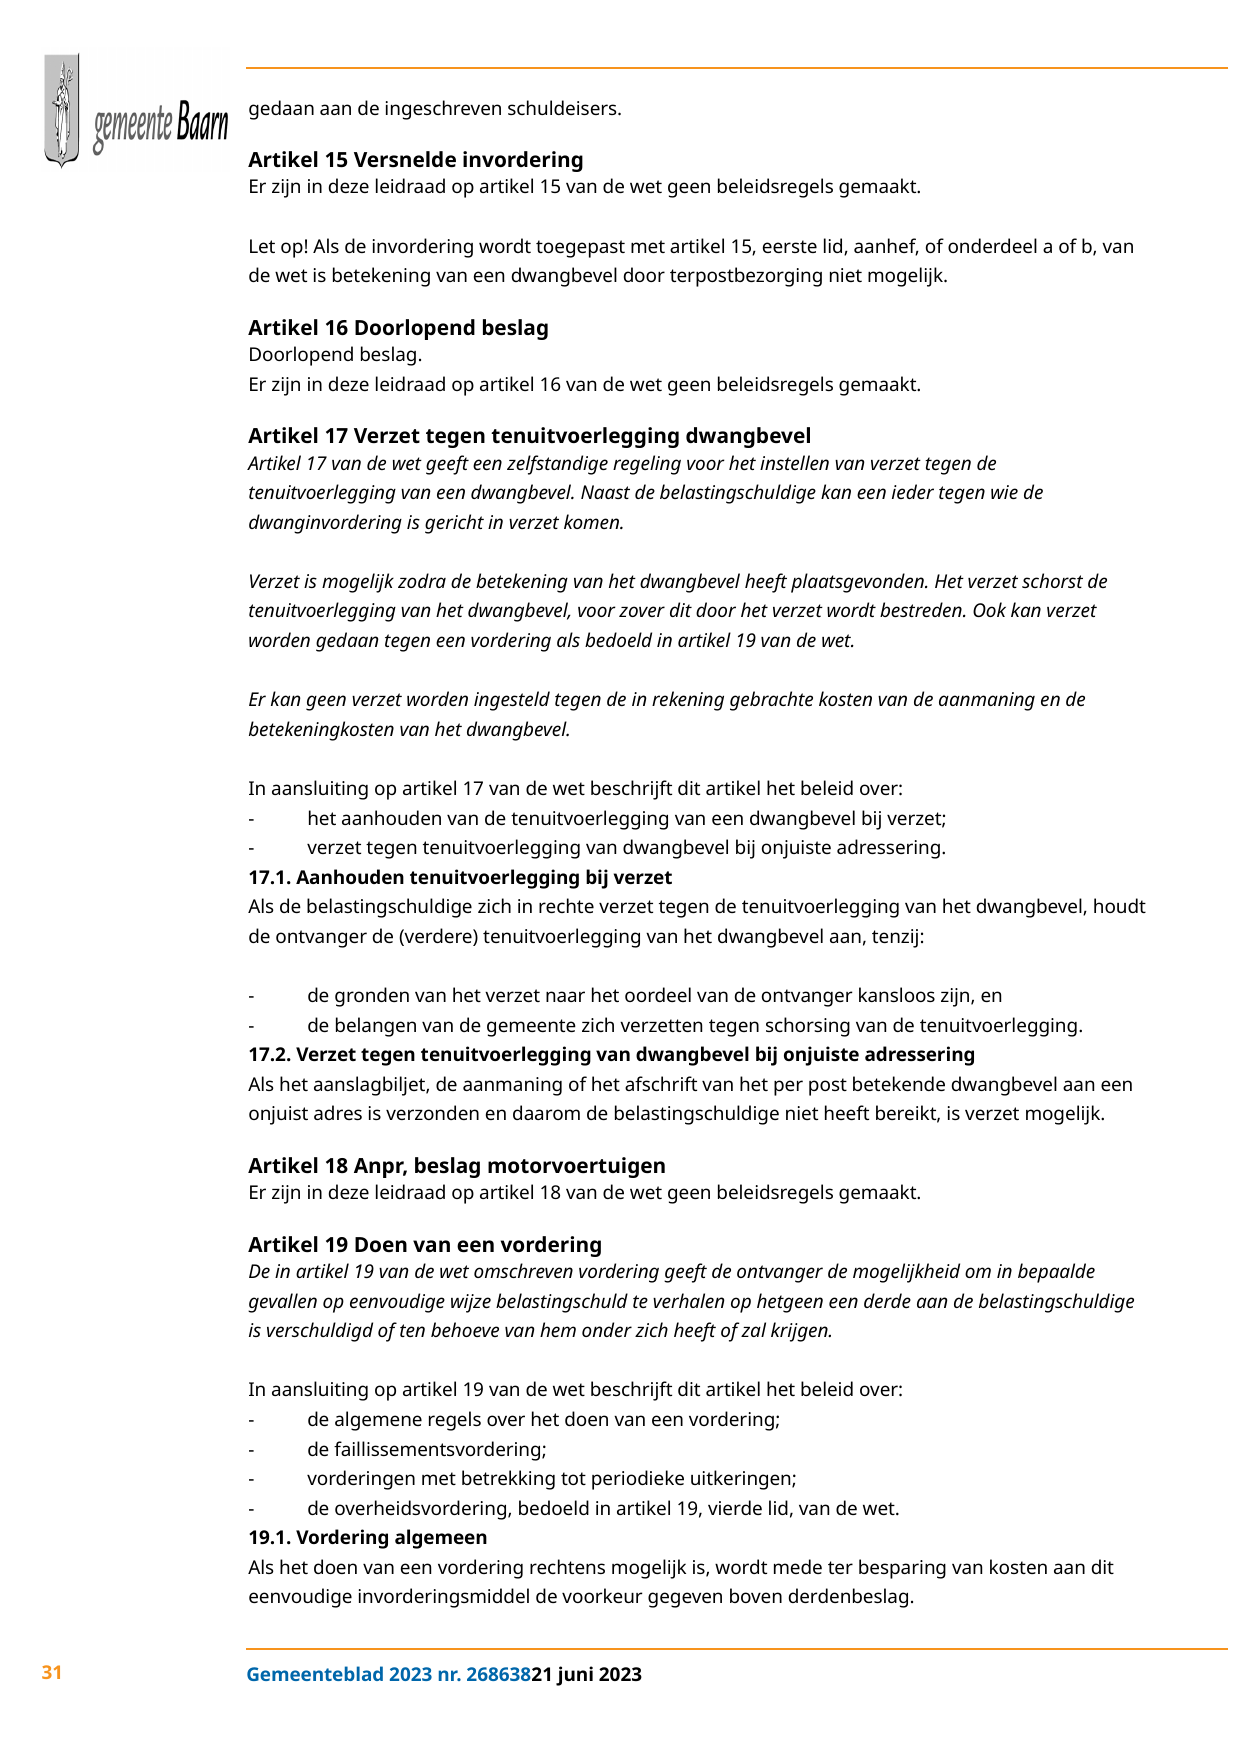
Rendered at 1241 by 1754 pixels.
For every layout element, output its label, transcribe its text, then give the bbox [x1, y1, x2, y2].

text In aansluiting op artikel 17 van de wet beschrijft dit artikel het beleid over: [248, 775, 1152, 801]
list verzet tegen tenuitvoerlegging van dwangbevel bij onjuiste adressering. [248, 834, 1152, 860]
picture [41, 47, 231, 172]
text Als het doen van een vordering rechtens mogelijk is, wordt mede ter besparing van kosten aan dit eenvoudige invorderingsmiddel de voorkeur gegeven boven derdenbeslag. [248, 1554, 1152, 1609]
text Artikel 17 van de wet geeft een zelfstandige regeling voor het instellen van verzet tegen de tenuitvoerlegging van een dwangbevel. Naast de belastingschuldige kan een ieder tegen wie de dwanginvordering is gericht in verzet komen. [248, 450, 1152, 534]
text 19.1. Vordering algemeen [248, 1524, 1152, 1550]
text Artikel 19 Doen van een vordering [248, 1230, 1152, 1258]
text 17.1. Aanhouden tenuitvoerlegging bij verzet [248, 864, 1152, 889]
list de gronden van het verzet naar het oordeel van de ontvanger kansloos zijn, en [248, 982, 1152, 1008]
text Er zijn in deze leidraad op artikel 18 van de wet geen beleidsregels gemaakt. [248, 1179, 1152, 1205]
text Artikel 17 Verzet tegen tenuitvoerlegging dwangbevel [248, 421, 1152, 450]
list de faillissementsvordering; [248, 1436, 1152, 1461]
list het aanhouden van de tenuitvoerlegging van een dwangbevel bij verzet; [248, 805, 1152, 830]
text De in artikel 19 van de wet omschreven vordering geeft de ontvanger de mogelijkheid om in bepaalde gevallen op eenvoudige wijze belastingschuld te verhalen op hetgeen een derde aan de belastingschuldige is verschuldigd of ten behoeve van hem onder zich heeft of zal krijgen. [248, 1258, 1152, 1343]
text gedaan aan de ingeschreven schuldeisers. [248, 95, 1152, 121]
text In aansluiting op artikel 19 van de wet beschrijft dit artikel het beleid over: [248, 1377, 1152, 1402]
text Er zijn in deze leidraad op artikel 15 van de wet geen beleidsregels gemaakt. [248, 174, 1152, 199]
list de belangen van de gemeente zich verzetten tegen schorsing van de tenuitvoerlegging. [248, 1012, 1152, 1037]
text Artikel 15 Versnelde invordering [248, 145, 1152, 174]
text Artikel 16 Doorlopend beslag [248, 313, 1152, 341]
text Doorlopend beslag. [248, 341, 1152, 367]
text Let op! Als de invordering wordt toegepast met artikel 15, eerste lid, aanhef, of onderdeel a of b, van de wet is betekening van een dwangbevel door terpostbezorging niet mogelijk. [248, 233, 1152, 288]
text 17.2. Verzet tegen tenuitvoerlegging van dwangbevel bij onjuiste adressering [248, 1041, 1152, 1067]
text Er kan geen verzet worden ingesteld tegen de in rekening gebrachte kosten van de aanmaning en de betekeningkosten van het dwangbevel. [248, 686, 1152, 742]
list de algemene regels over het doen van een vordering; [248, 1406, 1152, 1432]
text Artikel 18 Anpr, beslag motorvoertuigen [248, 1151, 1152, 1179]
list vorderingen met betrekking tot periodieke uitkeringen; [248, 1465, 1152, 1491]
text Er zijn in deze leidraad op artikel 16 van de wet geen beleidsregels gemaakt. [248, 371, 1152, 397]
list de overheidsvordering, bedoeld in artikel 19, vierde lid, van de wet. [248, 1495, 1152, 1521]
text Als het aanslagbiljet, de aanmaning of het afschrift van het per post betekende dwangbevel aan een onjuist adres is verzonden en daarom de belastingschuldige niet heeft bereikt, is verzet mogelijk. [248, 1071, 1152, 1126]
text Verzet is mogelijk zodra de betekening van het dwangbevel heeft plaatsgevonden. Het verzet schorst de tenuitvoerlegging van het dwangbevel, voor zover dit door het verzet wordt bestreden. Ook kan verzet worden gedaan tegen een vordering als bedoeld in artikel 19 van de wet. [248, 568, 1152, 653]
text Als de belastingschuldige zich in rechte verzet tegen de tenuitvoerlegging van het dwangbevel, houdt de ontvanger de (verdere) tenuitvoerlegging van het dwangbevel aan, tenzij: [248, 893, 1152, 949]
